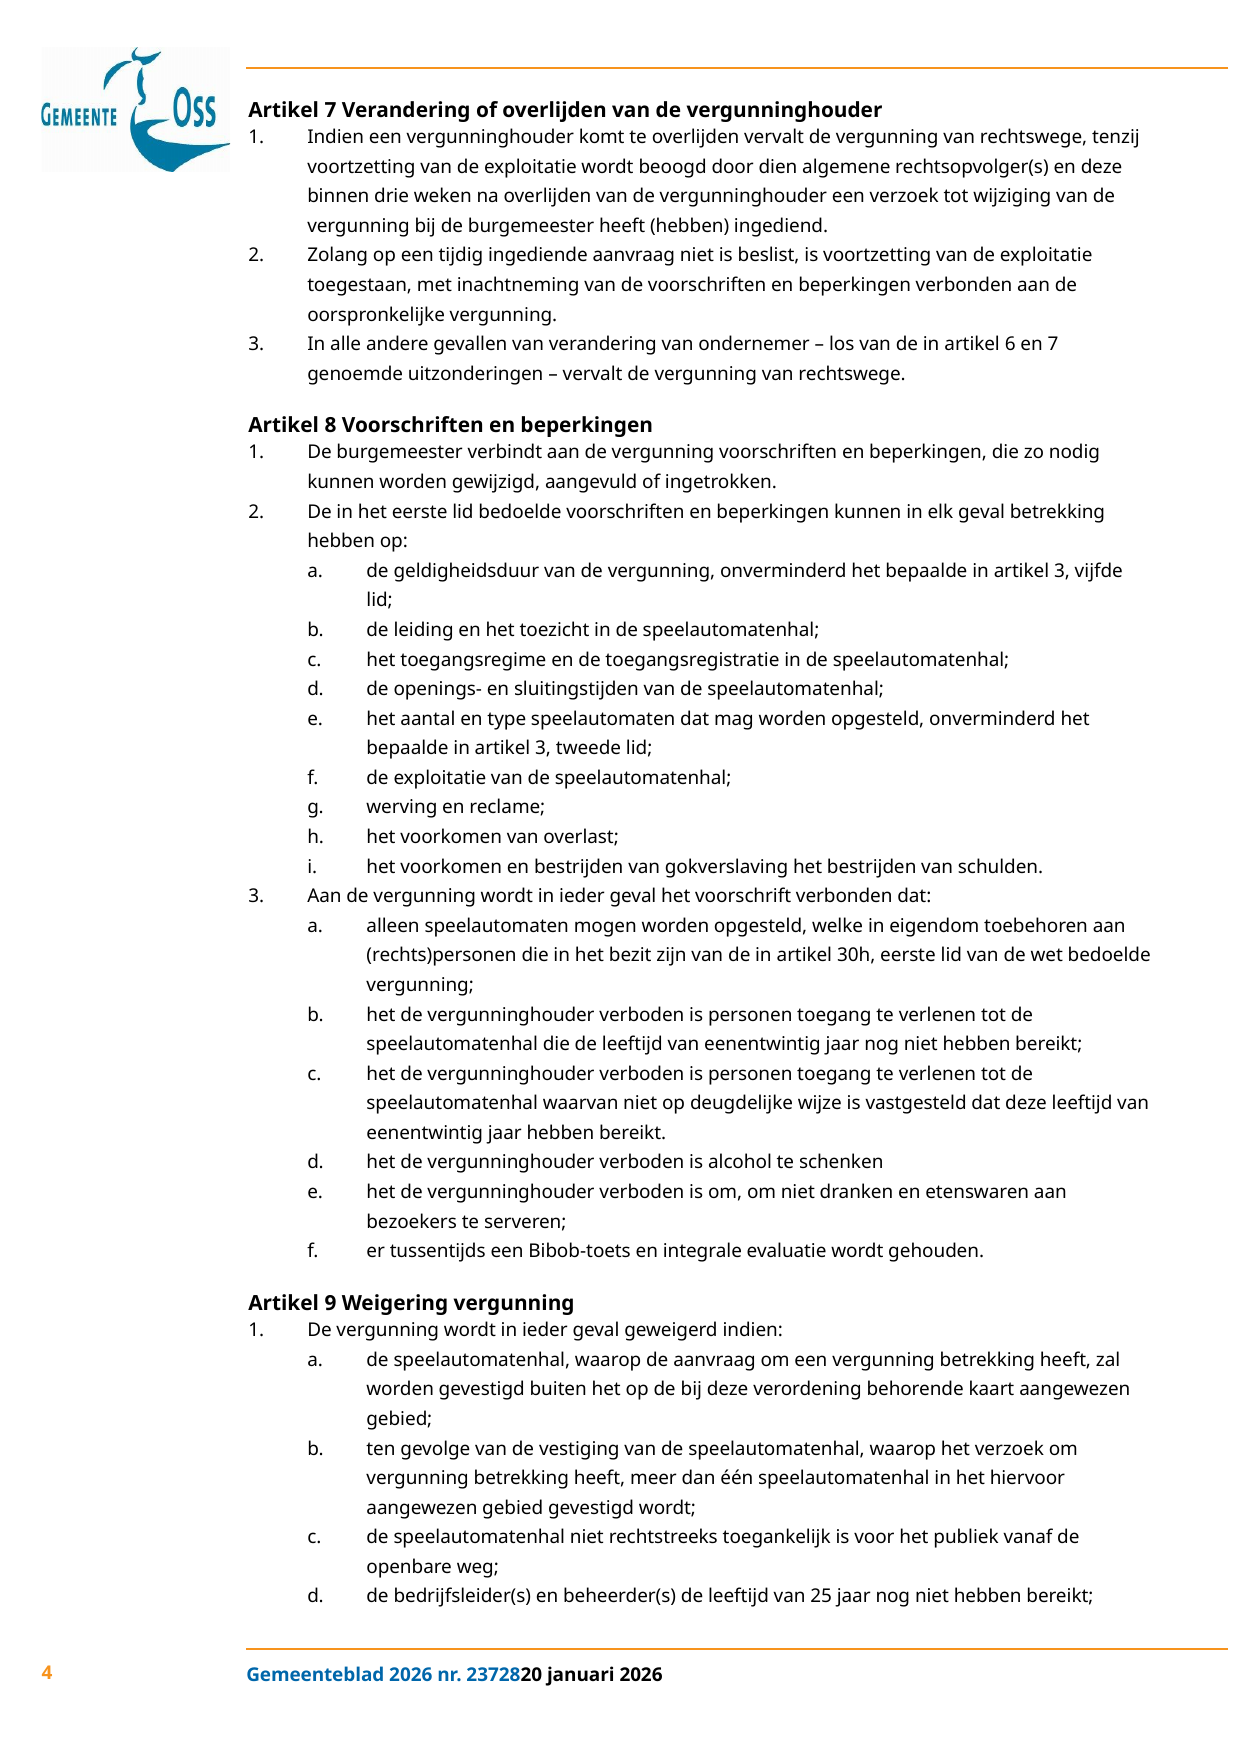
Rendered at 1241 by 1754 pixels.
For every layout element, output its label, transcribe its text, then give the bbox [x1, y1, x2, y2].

list Aan de vergunning wordt in ieder geval het voorschrift verbonden dat: [248, 882, 1152, 908]
list de openings- en sluitingstijden van de speelautomatenhal; [307, 675, 1152, 701]
list werving en reclame; [307, 794, 1152, 819]
list het aantal en type speelautomaten dat mag worden opgesteld, onverminderd het bepaalde in artikel 3, tweede lid; [307, 705, 1152, 760]
list het de vergunninghouder verboden is om, om niet dranken en etenswaren aan bezoekers te serveren; [307, 1178, 1152, 1234]
list alleen speelautomaten mogen worden opgesteld, welke in eigendom toebehoren aan (rechts)personen die in het bezit zijn van de in artikel 30h, eerste lid van de wet bedoelde vergunning; [307, 912, 1152, 997]
list de geldigheidsduur van de vergunning, onverminderd het bepaalde in artikel 3, vijfde lid; [307, 557, 1152, 612]
list de speelautomatenhal niet rechtstreeks toegankelijk is voor het publiek vanaf de openbare weg; [307, 1523, 1152, 1579]
list de bedrijfsleider(s) en beheerder(s) de leeftijd van 25 jaar nog niet hebben bereikt; [307, 1583, 1152, 1608]
text Artikel 9 Weigering vergunning [248, 1288, 1152, 1316]
list ten gevolge van de vestiging van de speelautomatenhal, waarop het verzoek om vergunning betrekking heeft, meer dan één speelautomatenhal in het hiervoor aangewezen gebied gevestigd wordt; [307, 1435, 1152, 1519]
list de leiding en het toezicht in de speelautomatenhal; [307, 616, 1152, 642]
list In alle andere gevallen van verandering van ondernemer – los van de in artikel 6 en 7 genoemde uitzonderingen – vervalt de vergunning van rechtswege. [248, 330, 1152, 386]
list Zolang op een tijdig ingediende aanvraag niet is beslist, is voortzetting van de exploitatie toegestaan, met inachtneming van de voorschriften en beperkingen verbonden aan de oorspronkelijke vergunning. [248, 242, 1152, 326]
list Indien een vergunninghouder komt te overlijden vervalt de vergunning van rechtswege, tenzij voortzetting van de exploitatie wordt beoogd door dien algemene rechtsopvolger(s) en deze binnen drie weken na overlijden van de vergunninghouder een verzoek tot wijziging van de vergunning bij de burgemeester heeft (hebben) ingediend. [248, 123, 1152, 238]
list De in het eerste lid bedoelde voorschriften en beperkingen kunnen in elk geval betrekking hebben op: [248, 498, 1152, 553]
list De burgemeester verbindt aan de vergunning voorschriften en beperkingen, die zo nodig kunnen worden gewijzigd, aangevuld of ingetrokken. [248, 439, 1152, 494]
text Artikel 8 Voorschriften en beperkingen [248, 410, 1152, 439]
list De vergunning wordt in ieder geval geweigerd indien: [248, 1316, 1152, 1342]
list het de vergunninghouder verboden is personen toegang te verlenen tot de speelautomatenhal die de leeftijd van eenentwintig jaar nog niet hebben bereikt; [307, 1001, 1152, 1056]
list de speelautomatenhal, waarop de aanvraag om een vergunning betrekking heeft, zal worden gevestigd buiten het op de bij deze verordening behorende kaart aangewezen gebied; [307, 1346, 1152, 1431]
list de exploitatie van de speelautomatenhal; [307, 764, 1152, 790]
picture [41, 47, 231, 172]
list het voorkomen en bestrijden van gokverslaving het bestrijden van schulden. [307, 853, 1152, 879]
list het toegangsregime en de toegangsregistratie in de speelautomatenhal; [307, 646, 1152, 672]
list het voorkomen van overlast; [307, 823, 1152, 849]
list het de vergunninghouder verboden is personen toegang te verlenen tot de speelautomatenhal waarvan niet op deugdelijke wijze is vastgesteld dat deze leeftijd van eenentwintig jaar hebben bereikt. [307, 1060, 1152, 1145]
text Artikel 7 Verandering of overlijden van de vergunninghouder [248, 95, 1152, 123]
list het de vergunninghouder verboden is alcohol te schenken [307, 1149, 1152, 1174]
list er tussentijds een Bibob-toets en integrale evaluatie wordt gehouden. [307, 1237, 1152, 1263]
